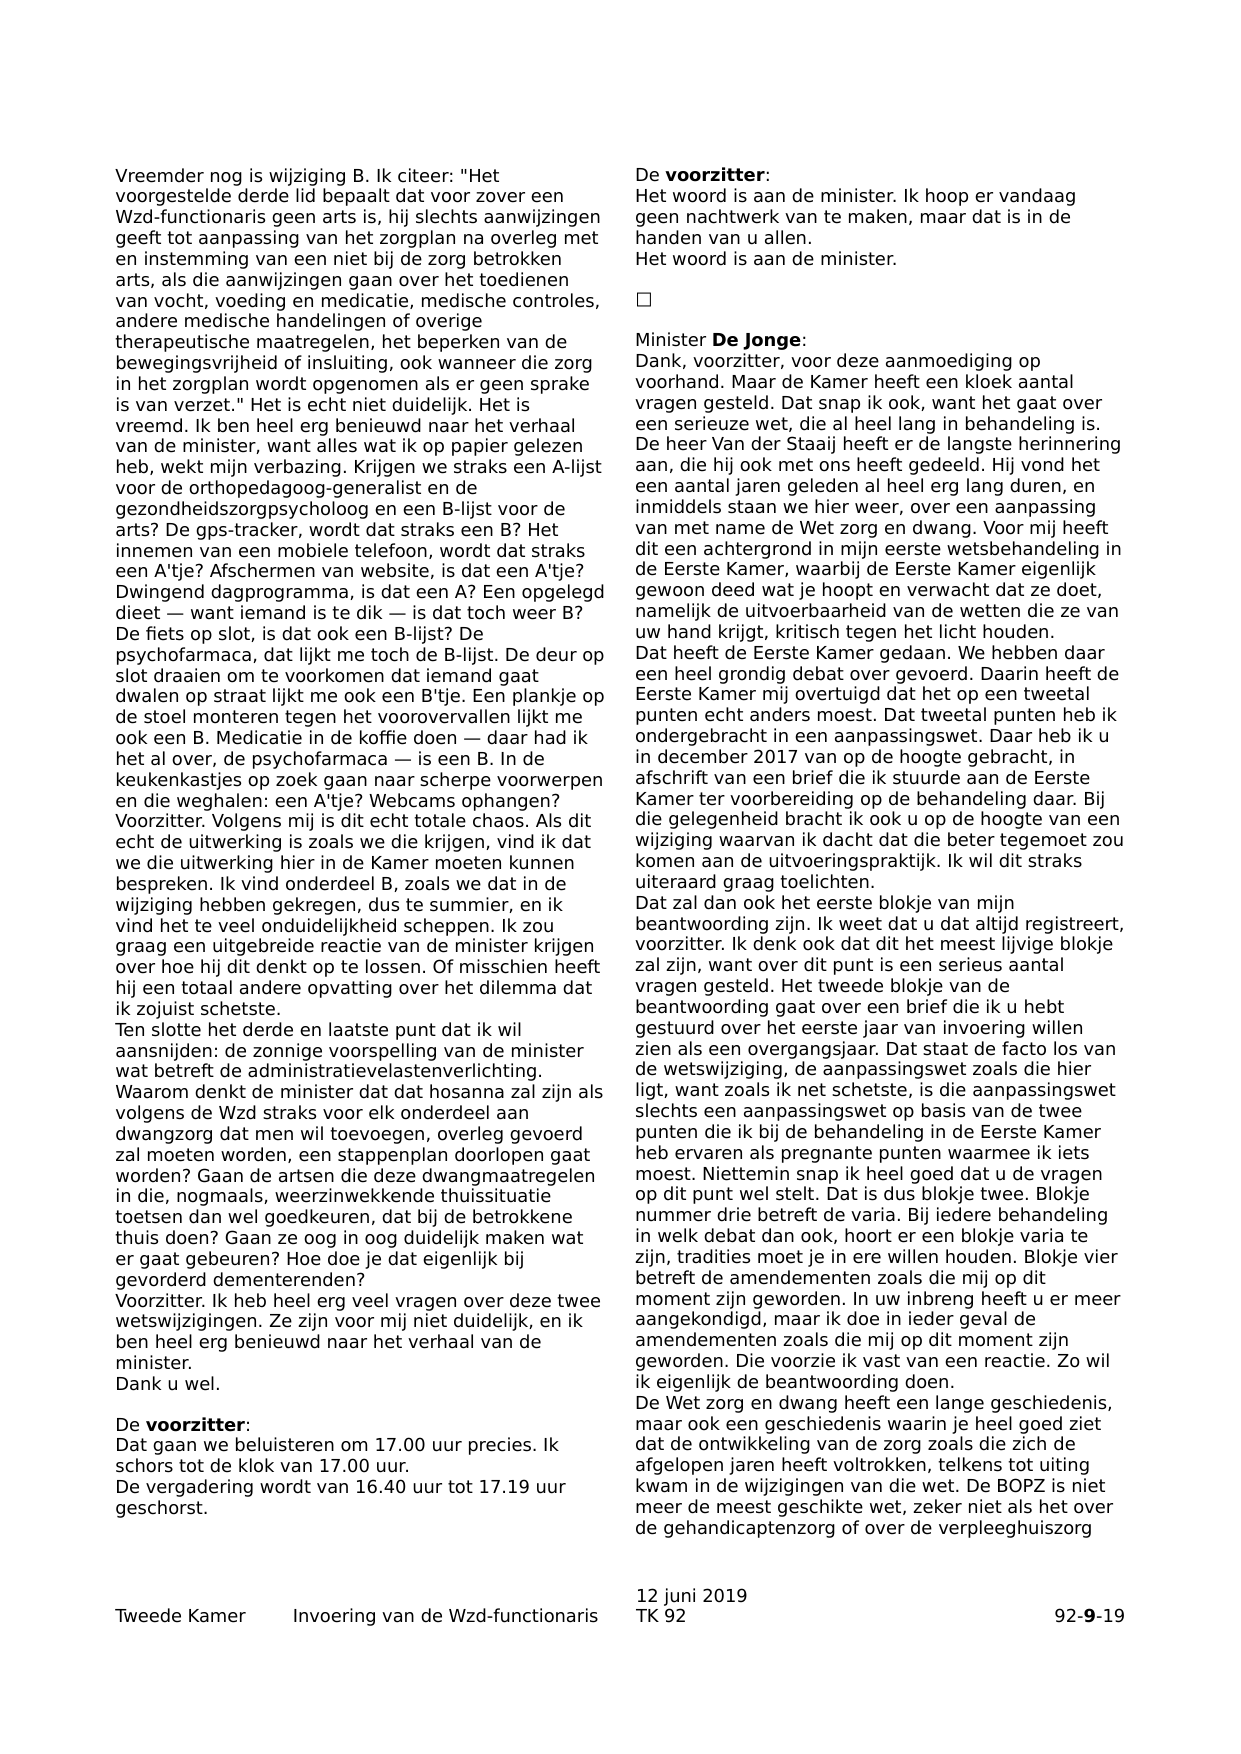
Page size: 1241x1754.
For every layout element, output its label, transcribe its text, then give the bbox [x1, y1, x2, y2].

text De Wet zorg en dwang heeft een lange geschiedenis, maar ook een geschiedenis waarin je heel goed ziet dat de ontwikkeling van de zorg zoals die zich de afgelopen jaren heeft voltrokken, telkens tot uiting kwam in de wijzigingen van die wet. De BOPZ is niet meer de meest geschikte wet, zeker niet als het over de gehandicaptenzorg of over de verpleeghuiszorg [635, 1392, 1125, 1538]
text Voorzitter. Volgens mij is dit echt totale chaos. Als dit echt de uitwerking is zoals we die krijgen, vind ik dat we die uitwerking hier in de Kamer moeten kunnen bespreken. Ik vind onderdeel B, zoals we dat in de wijziging hebben gekregen, dus te summier, en ik vind het te veel onduidelijkheid scheppen. Ik zou graag een uitgebreide reactie van de minister krijgen over hoe hij dit denkt op te lossen. Of misschien heeft hij een totaal andere opvatting over het dilemma dat ik zojuist schetste. [115, 811, 605, 1019]
text Ten slotte het derde en laatste punt dat ik wil aansnijden: de zonnige voorspelling van de minister wat betreft de administratievelastenverlichting. Waarom denkt de minister dat dat hosanna zal zijn als volgens de Wzd straks voor elk onderdeel aan dwangzorg dat men wil toevoegen, overleg gevoerd zal moeten worden, een stappenplan doorlopen gaat worden? Gaan de artsen die deze dwangmaatregelen in die, nogmaals, weerzinwekkende thuissituatie toetsen dan wel goedkeuren, dat bij de betrokkene thuis doen? Gaan ze oog in oog duidelijk maken wat er gaat gebeuren? Hoe doe je dat eigenlijk bij gevorderd dementerenden? [115, 1019, 605, 1290]
text Het woord is aan de minister. Ik hoop er vandaag geen nachtwerk van te maken, maar dat is in de handen van u allen. [635, 186, 1125, 248]
text De vergadering wordt van 16.40 uur tot 17.19 uur geschorst. [115, 1477, 605, 1518]
text Vreemder nog is wijziging B. Ik citeer: "Het voorgestelde derde lid bepaalt dat voor zover een Wzd-functionaris geen arts is, hij slechts aanwijzingen geeft tot aanpassing van het zorgplan na overleg met en instemming van een niet bij de zorg betrokken arts, als die aanwijzingen gaan over het toedienen van vocht, voeding en medicatie, medische controles, andere medische handelingen of overige therapeutische maatregelen, het beperken van de bewegingsvrijheid of insluiting, ook wanneer die zorg in het zorgplan wordt opgenomen als er geen sprake is van verzet." Het is echt niet duidelijk. Het is vreemd. Ik ben heel erg benieuwd naar het verhaal van de minister, want alles wat ik op papier gelezen heb, wekt mijn verbazing. Krijgen we straks een A-lijst voor de orthopedagoog-generalist en de gezondheidszorgpsycholoog en een B-lijst voor de arts? De gps-tracker, wordt dat straks een B? Het innemen van een mobiele telefoon, wordt dat straks een A'tje? Afschermen van website, is dat een A'tje? Dwingend dagprogramma, is dat een A? Een opgelegd dieet — want iemand is te dik — is dat toch weer B? De fiets op slot, is dat ook een B-lijst? De psychofarmaca, dat lijkt me toch de B-lijst. De deur op slot draaien om te voorkomen dat iemand gaat dwalen op straat lijkt me ook een B'tje. Een plankje op de stoel monteren tegen het voorovervallen lijkt me ook een B. Medicatie in de koffie doen — daar had ik het al over, de psychofarmaca — is een B. In de keukenkastjes op zoek gaan naar scherpe voorwerpen en die weghalen: een A'tje? Webcams ophangen? [115, 165, 605, 811]
text Dat gaan we beluisteren om 17.00 uur precies. Ik schors tot de klok van 17.00 uur. [115, 1435, 605, 1477]
text Minister De Jonge: [635, 330, 1125, 351]
text Dat zal dan ook het eerste blokje van mijn beantwoording zijn. Ik weet dat u dat altijd registreert, voorzitter. Ik denk ook dat dit het meest lijvige blokje zal zijn, want over dit punt is een serieus aantal vragen gesteld. Het tweede blokje van de beantwoording gaat over een brief die ik u hebt gestuurd over het eerste jaar van invoering willen zien als een overgangsjaar. Dat staat de facto los van de wetswijziging, de aanpassingswet zoals die hier ligt, want zoals ik net schetste, is die aanpassingswet slechts een aanpassingswet op basis van de twee punten die ik bij de behandeling in de Eerste Kamer heb ervaren als pregnante punten waarmee ik iets moest. Niettemin snap ik heel goed dat u de vragen op dit punt wel stelt. Dat is dus blokje twee. Blokje nummer drie betreft de varia. Bij iedere behandeling in welk debat dan ook, hoort er een blokje varia te zijn, tradities moet je in ere willen houden. Blokje vier betreft de amendementen zoals die mij op dit moment zijn geworden. In uw inbreng heeft u er meer aangekondigd, maar ik doe in ieder geval de amendementen zoals die mij op dit moment zijn geworden. Die voorzie ik vast van een reactie. Zo wil ik eigenlijk de beantwoording doen. [635, 892, 1125, 1392]
text De voorzitter: [115, 1414, 605, 1435]
text Het woord is aan de minister. [635, 248, 1125, 269]
text Dat heeft de Eerste Kamer gedaan. We hebben daar een heel grondig debat over gevoerd. Daarin heeft de Eerste Kamer mij overtuigd dat het op een tweetal punten echt anders moest. Dat tweetal punten heb ik ondergebracht in een aanpassingswet. Daar heb ik u in december 2017 van op de hoogte gebracht, in afschrift van een brief die ik stuurde aan de Eerste Kamer ter voorbereiding op de behandeling daar. Bij die gelegenheid bracht ik ook u op de hoogte van een wijziging waarvan ik dacht dat die beter tegemoet zou komen aan de uitvoeringspraktijk. Ik wil dit straks uiteraard graag toelichten. [635, 642, 1125, 892]
text De voorzitter: [635, 165, 1125, 186]
text Dank u wel. [115, 1374, 605, 1394]
text Dank, voorzitter, voor deze aanmoediging op voorhand. Maar de Kamer heeft een kloek aantal vragen gesteld. Dat snap ik ook, want het gaat over een serieuze wet, die al heel lang in behandeling is. De heer Van der Staaij heeft er de langste herinnering aan, die hij ook met ons heeft gedeeld. Hij vond het een aantal jaren geleden al heel erg lang duren, en inmiddels staan we hier weer, over een aanpassing van met name de Wet zorg en dwang. Voor mij heeft dit een achtergrond in mijn eerste wetsbehandeling in de Eerste Kamer, waarbij de Eerste Kamer eigenlijk gewoon deed wat je hoopt en verwacht dat ze doet, namelijk de uitvoerbaarheid van de wetten die ze van uw hand krijgt, kritisch tegen het licht houden. [635, 351, 1125, 642]
text Voorzitter. Ik heb heel erg veel vragen over deze twee wetswijzigingen. Ze zijn voor mij niet duidelijk, en ik ben heel erg benieuwd naar het verhaal van de minister. [115, 1290, 605, 1374]
text ⬜ [635, 289, 1125, 310]
